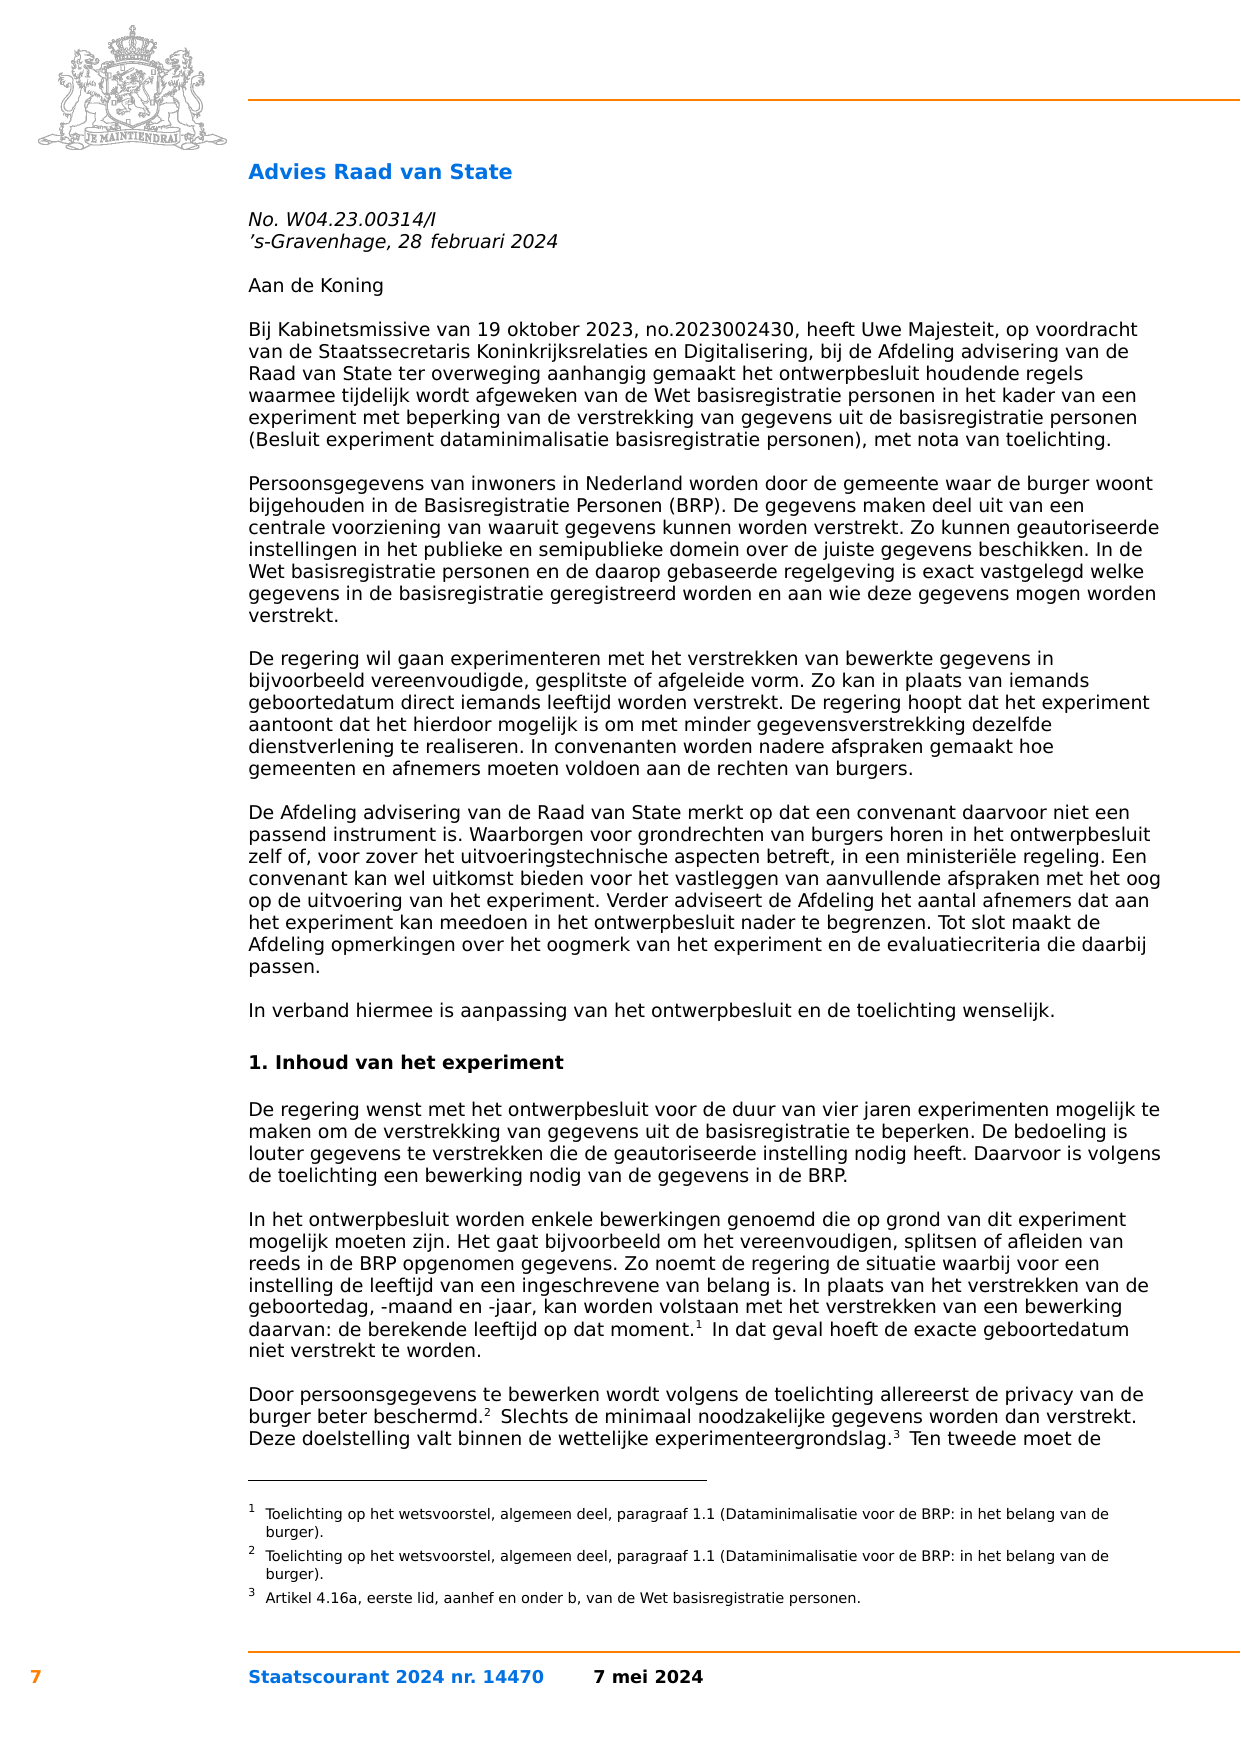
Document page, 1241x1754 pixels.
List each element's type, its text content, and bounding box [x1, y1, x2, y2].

text Aan de Koning [248, 275, 1163, 297]
text De Afdeling advisering van de Raad van State merkt op dat een convenant daarvoor niet een passend instrument is. Waarborgen voor grondrechten van burgers horen in het ontwerpbesluit zelf of, voor zover het uitvoeringstechnische aspecten betreft, in een ministeriële regeling. Een convenant kan wel uitkomst bieden voor het vastleggen van aanvullende afspraken met het oog op de uitvoering van het experiment. Verder adviseert de Afdeling het aantal afnemers dat aan het experiment kan meedoen in het ontwerpbesluit nader te begrenzen. Tot slot maakt de Afdeling opmerkingen over het oogmerk van het experiment en de evaluatiecriteria die daarbij passen. [248, 802, 1163, 978]
text Door persoonsgegevens te bewerken wordt volgens de toelichting allereerst de privacy van de burger beter beschermd. Slechts de minimaal noodzakelijke gegevens worden dan verstrekt. Deze doelstelling valt binnen de wettelijke experimenteergrondslag. Ten tweede moet de [248, 1384, 1163, 1450]
text In verband hiermee is aanpassing van het ontwerpbesluit en de toelichting wenselijk. [248, 1000, 1163, 1022]
picture [38, 25, 227, 150]
subtitle Advies Raad van State [248, 160, 1163, 184]
text Artikel 4.16a, eerste lid, aanhef en onder b, van de Wet basisregistratie personen. [248, 1586, 1163, 1608]
text In het ontwerpbesluit worden enkele bewerkingen genoemd die op grond van dit experiment mogelijk moeten zijn. Het gaat bijvoorbeeld om het vereenvoudigen, splitsen of afleiden van reeds in de BRP opgenomen gegevens. Zo noemt de regering de situatie waarbij voor een instelling de leeftijd van een ingeschrevene van belang is. In plaats van het verstrekken van de geboortedag, -maand en -jaar, kan worden volstaan met het verstrekken van een bewerking daarvan: de berekende leeftijd op dat moment. In dat geval hoeft de exacte geboortedatum niet verstrekt te worden. [248, 1208, 1163, 1362]
text Toelichting op het wetsvoorstel, algemeen deel, paragraaf 1.1 (Dataminimalisatie voor de BRP: in het belang van de burger). [248, 1544, 1163, 1583]
text No. W04.23.00314/I [248, 209, 1163, 231]
text De regering wenst met het ontwerpbesluit voor de duur van vier jaren experimenten mogelijk te maken om de verstrekking van gegevens uit de basisregistratie te beperken. De bedoeling is louter gegevens te verstrekken die de geautoriseerde instelling nodig heeft. Daarvoor is volgens de toelichting een bewerking nodig van de gegevens in de BRP. [248, 1099, 1163, 1187]
text De regering wil gaan experimenteren met het verstrekken van bewerkte gegevens in bijvoorbeeld vereenvoudigde, gesplitste of afgeleide vorm. Zo kan in plaats van iemands geboortedatum direct iemands leeftijd worden verstrekt. De regering hoopt dat het experiment aantoont dat het hierdoor mogelijk is om met minder gegevensverstrekking dezelfde dienstverlening te realiseren. In convenanten worden nadere afspraken gemaakt hoe gemeenten en afnemers moeten voldoen aan de rechten van burgers. [248, 648, 1163, 780]
text Persoonsgegevens van inwoners in Nederland worden door de gemeente waar de burger woont bijgehouden in de Basisregistratie Personen (BRP). De gegevens maken deel uit van een centrale voorziening van waaruit gegevens kunnen worden verstrekt. Zo kunnen geautoriseerde instellingen in het publieke en semipublieke domein over de juiste gegevens beschikken. In de Wet basisregistratie personen en de daarop gebaseerde regelgeving is exact vastgelegd welke gegevens in de basisregistratie geregistreerd worden en aan wie deze gegevens mogen worden verstrekt. [248, 473, 1163, 626]
text ’s-Gravenhage, 28 februari 2024 [248, 231, 1163, 253]
text Toelichting op het wetsvoorstel, algemeen deel, paragraaf 1.1 (Dataminimalisatie voor de BRP: in het belang van de burger). [248, 1502, 1163, 1541]
text Bij Kabinetsmissive van 19 oktober 2023, no.2023002430, heeft Uwe Majesteit, op voordracht van de Staatssecretaris Koninkrijksrelaties en Digitalisering, bij de Afdeling advisering van de Raad van State ter overweging aanhangig gemaakt het ontwerpbesluit houdende regels waarmee tijdelijk wordt afgeweken van de Wet basisregistratie personen in het kader van een experiment met beperking van de verstrekking van gegevens uit de basisregistratie personen (Besluit experiment dataminimalisatie basisregistratie personen), met nota van toelichting. [248, 319, 1163, 451]
subtitle 1. Inhoud van het experiment [248, 1052, 1163, 1074]
